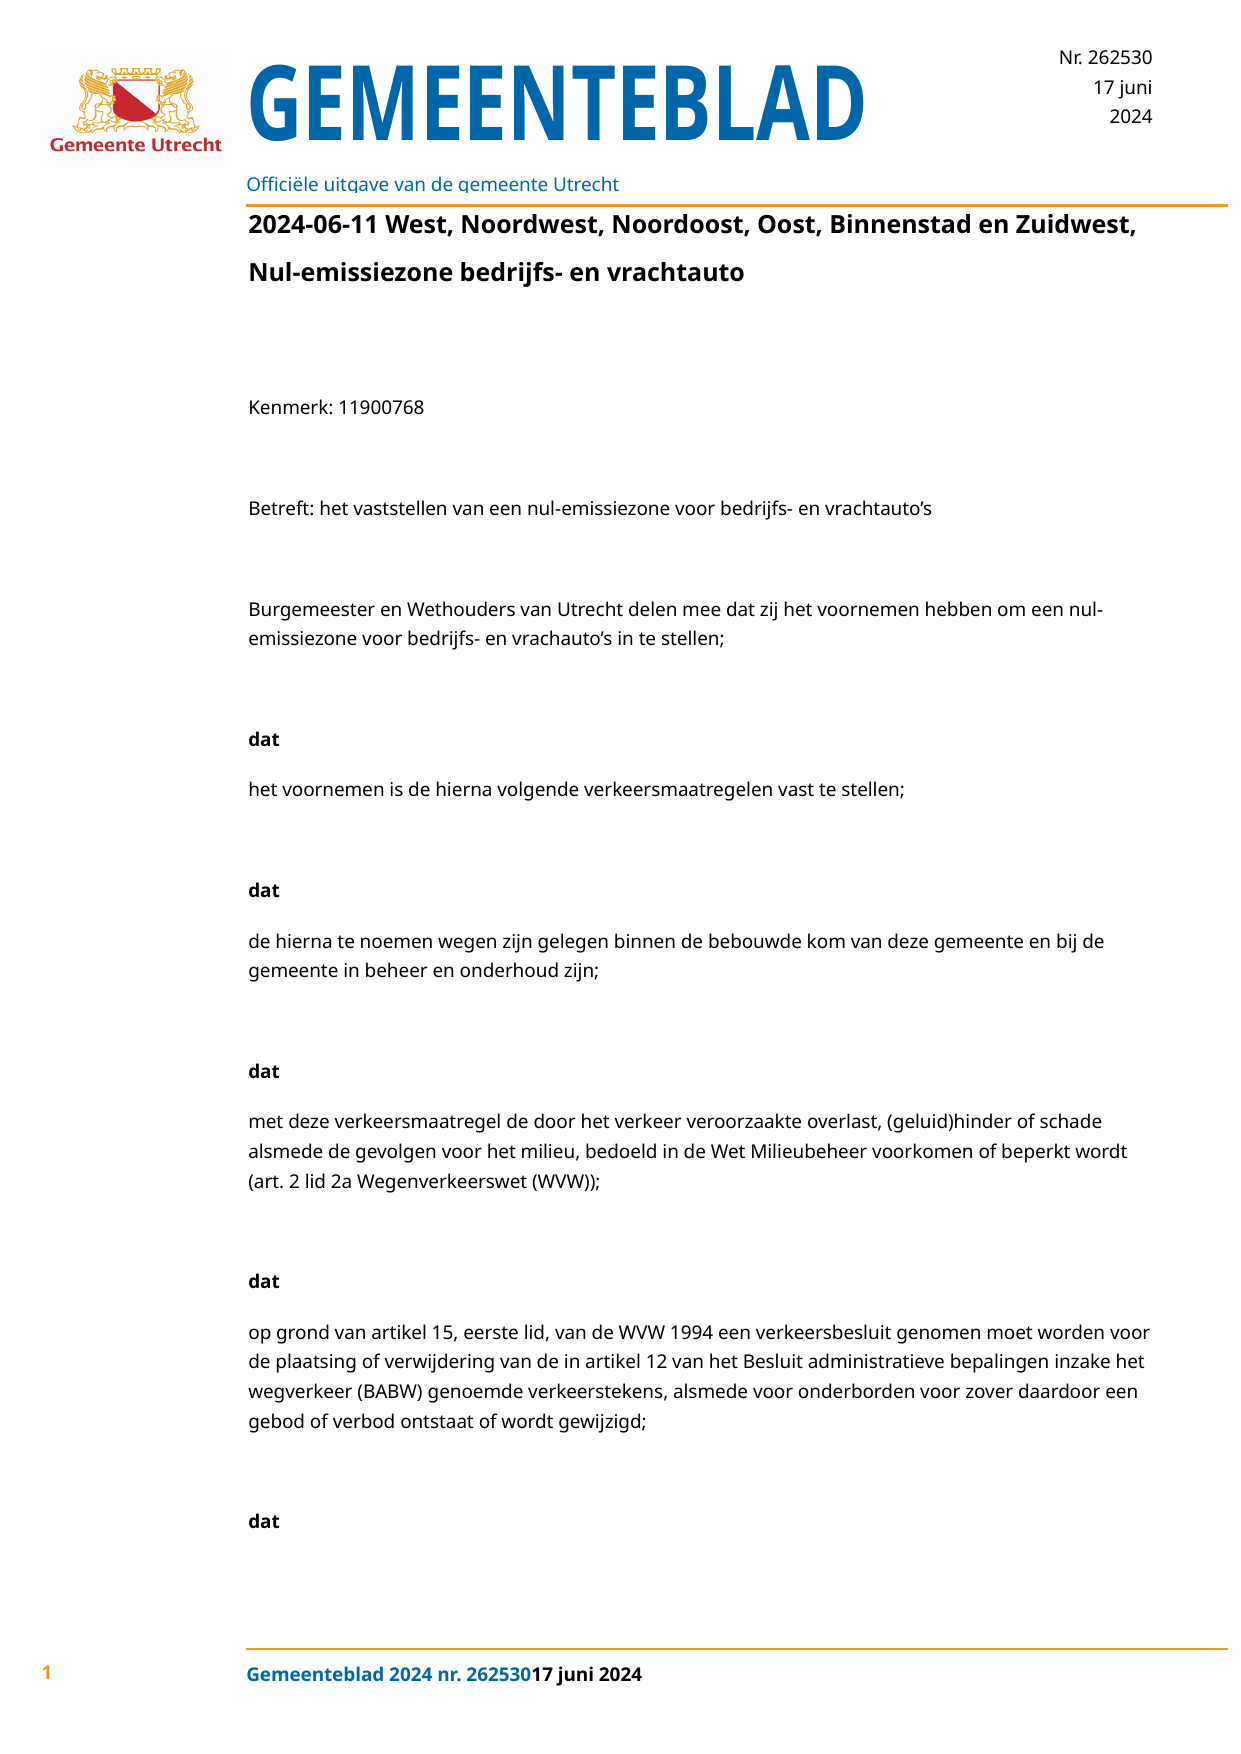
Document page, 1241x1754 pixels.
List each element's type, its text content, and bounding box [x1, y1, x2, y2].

text dat [248, 1509, 1152, 1534]
text dat [248, 877, 1152, 903]
text het voornemen is de hierna volgende verkeersmaatregelen vast te stellen; [248, 777, 1152, 802]
text 2024-06-11 West, Noordwest, Noordoost, Oost, Binnenstad en Zuidwest, Nul-emissiezone bedrijfs- en vrachtauto [248, 207, 1152, 288]
text dat [248, 1058, 1152, 1084]
text dat [248, 1269, 1152, 1294]
text Kenmerk: 11900768 [248, 394, 1152, 420]
text de hierna te noemen wegen zijn gelegen binnen de bebouwde kom van deze gemeente en bij de gemeente in beheer en onderhoud zijn; [248, 928, 1152, 983]
picture [41, 47, 231, 172]
text op grond van artikel 15, eerste lid, van de WVW 1994 een verkeersbesluit genomen moet worden voor de plaatsing of verwijdering van de in artikel 12 van het Besluit administratieve bepalingen inzake het wegverkeer (BABW) genoemde verkeerstekens, alsmede voor onderborden voor zover daardoor een gebod of verbod ontstaat of wordt gewijzigd; [248, 1319, 1152, 1433]
text Burgemeester en Wethouders van Utrecht delen mee dat zij het voornemen hebben om een nul-emissiezone voor bedrijfs- en vrachauto’s in te stellen; [248, 596, 1152, 651]
text Betreft: het vaststellen van een nul-emissiezone voor bedrijfs- en vrachtauto’s [248, 495, 1152, 521]
text dat [248, 726, 1152, 752]
text met deze verkeersmaatregel de door het verkeer veroorzaakte overlast, (geluid)hinder of schade alsmede de gevolgen voor het milieu, bedoeld in de Wet Milieubeheer voorkomen of beperkt wordt (art. 2 lid 2a Wegenverkeerswet (WVW)); [248, 1109, 1152, 1193]
